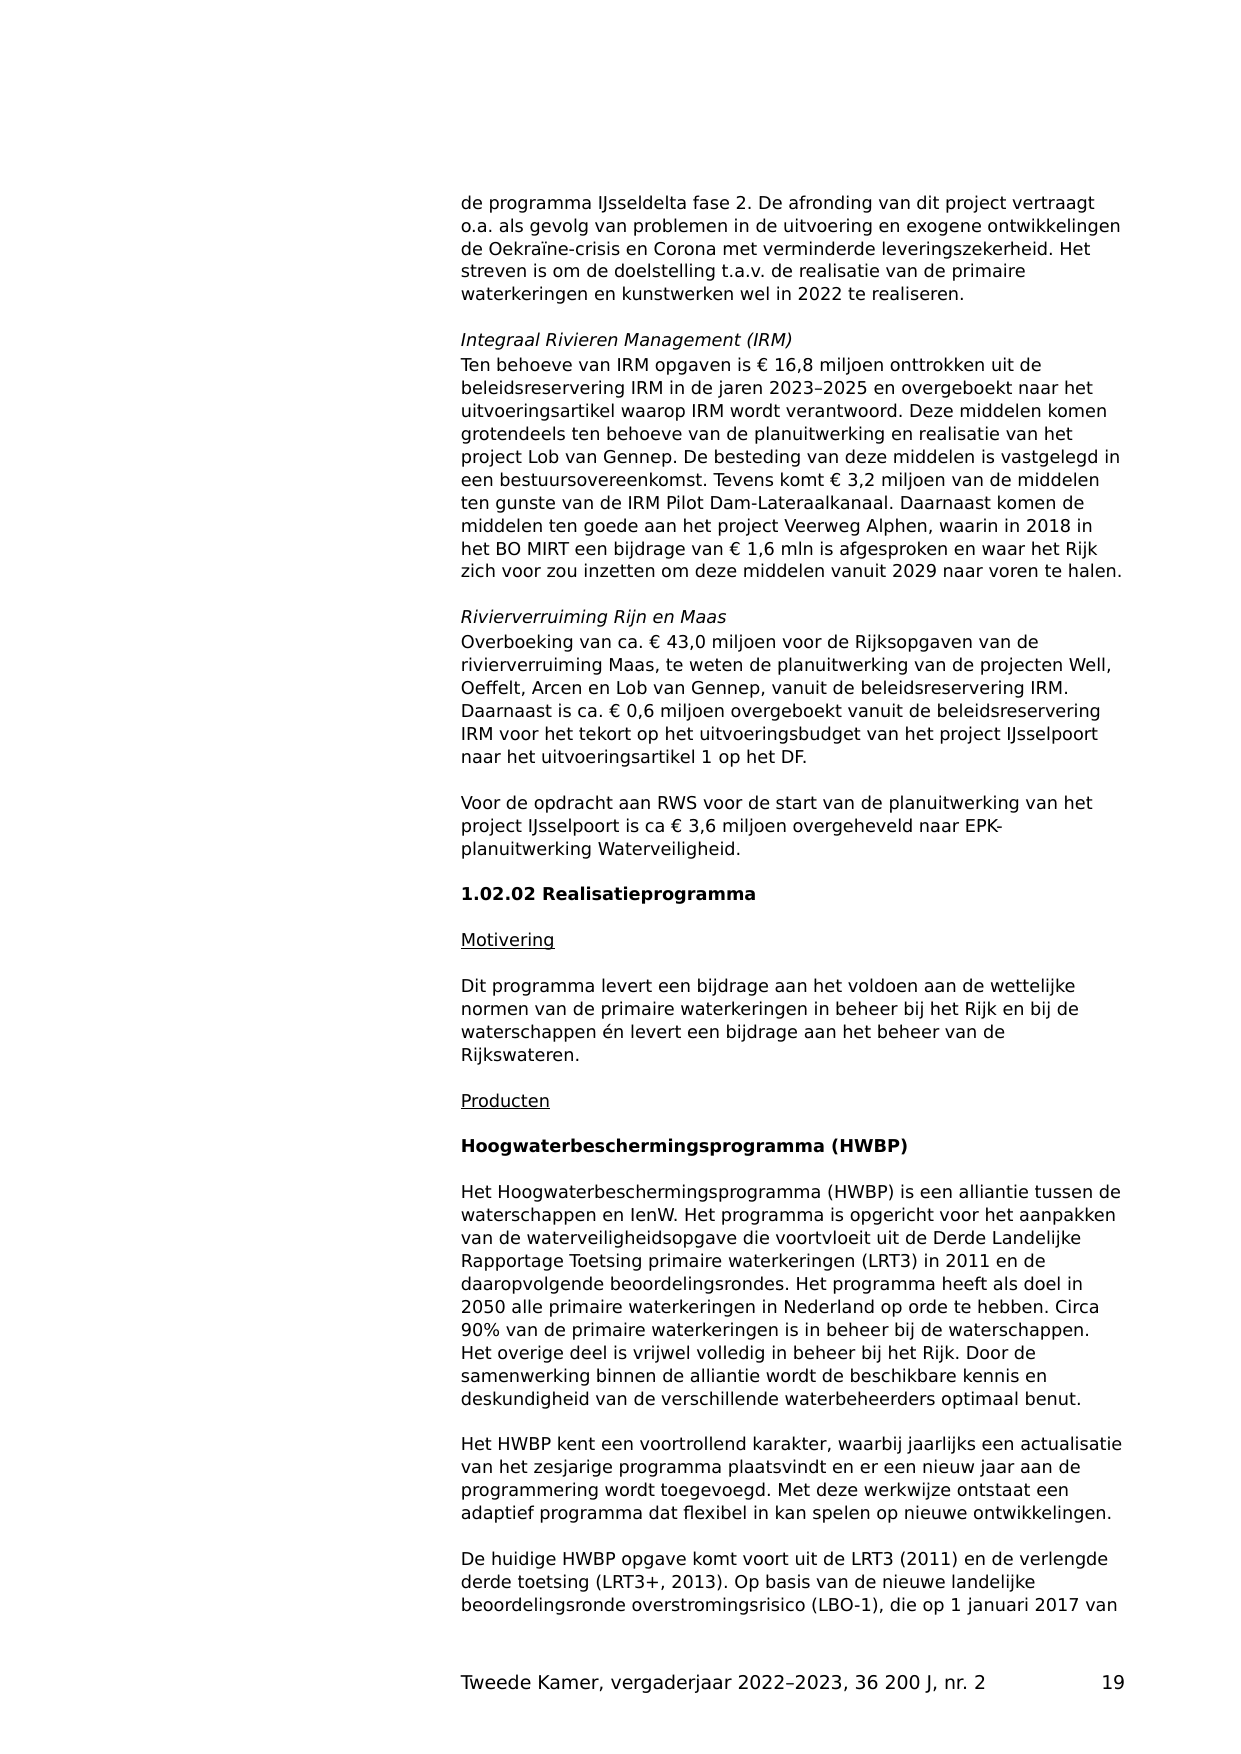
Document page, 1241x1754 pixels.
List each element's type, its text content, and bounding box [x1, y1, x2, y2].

text Dit programma levert een bijdrage aan het voldoen aan de wettelijke normen van de primaire waterkeringen in beheer bij het Rijk en bij de waterschappen én levert een bijdrage aan het beheer van de Rijkswateren. [461, 974, 1125, 1066]
text Rivierverruiming Rijn en Maas [461, 605, 1125, 628]
text De huidige HWBP opgave komt voort uit de LRT3 (2011) en de verlengde derde toetsing (LRT3+, 2013). Op basis van de nieuwe landelijke beoordelingsronde overstromingsrisico (LBO-1), die op 1 januari 2017 van [461, 1547, 1125, 1616]
text Het Hoogwaterbeschermingsprogramma (HWBP) is een alliantie tussen de waterschappen en IenW. Het programma is opgericht voor het aanpakken van de waterveiligheidsopgave die voortvloeit uit de Derde Landelijke Rapportage Toetsing primaire waterkeringen (LRT3) in 2011 en de daaropvolgende beoordelingsrondes. Het programma heeft als doel in 2050 alle primaire waterkeringen in Nederland op orde te hebben. Circa 90% van de primaire waterkeringen is in beheer bij de waterschappen. Het overige deel is vrijwel volledig in beheer bij het Rijk. Door de samenwerking binnen de alliantie wordt de beschikbare kennis en deskundigheid van de verschillende waterbeheerders optimaal benut. [461, 1180, 1125, 1409]
text Producten [461, 1089, 1125, 1112]
text Het HWBP kent een voortrollend karakter, waarbij jaarlijks een actualisatie van het zesjarige programma plaatsvindt en er een nieuw jaar aan de programmering wordt toegevoegd. Met deze werkwijze ontstaat een adaptief programma dat flexibel in kan spelen op nieuwe ontwikkelingen. [461, 1432, 1125, 1524]
text 1.02.02 Realisatieprogramma [461, 882, 1125, 905]
text Ten behoeve van IRM opgaven is € 16,8 miljoen onttrokken uit de beleidsreservering IRM in de jaren 2023–2025 en overgeboekt naar het uitvoeringsartikel waarop IRM wordt verantwoord. Deze middelen komen grotendeels ten behoeve van de planuitwerking en realisatie van het project Lob van Gennep. De besteding van deze middelen is vastgelegd in een bestuursovereenkomst. Tevens komt € 3,2 miljoen van de middelen ten gunste van de IRM Pilot Dam-Lateraalkanaal. Daarnaast komen de middelen ten goede aan het project Veerweg Alphen, waarin in 2018 in het BO MIRT een bijdrage van € 1,6 mln is afgesproken en waar het Rijk zich voor zou inzetten om deze middelen vanuit 2029 naar voren te halen. [461, 353, 1125, 582]
text de programma IJsseldelta fase 2. De afronding van dit project vertraagt o.a. als gevolg van problemen in de uitvoering en exogene ontwikkelingen de Oekraïne-crisis en Corona met verminderde leveringszekerheid. Het streven is om de doelstelling t.a.v. de realisatie van de primaire waterkeringen en kunstwerken wel in 2022 te realiseren. [461, 191, 1125, 305]
text Voor de opdracht aan RWS voor de start van de planuitwerking van het project IJsselpoort is ca € 3,6 miljoen overgeheveld naar EPK-planuitwerking Waterveiligheid. [461, 791, 1125, 859]
text Overboeking van ca. € 43,0 miljoen voor de Rijksopgaven van de rivierverruiming Maas, te weten de planuitwerking van de projecten Well, Oeffelt, Arcen en Lob van Gennep, vanuit de beleidsreservering IRM. Daarnaast is ca. € 0,6 miljoen overgeboekt vanuit de beleidsreservering IRM voor het tekort op het uitvoeringsbudget van het project IJsselpoort naar het uitvoeringsartikel 1 op het DF. [461, 630, 1125, 768]
text Hoogwaterbeschermingsprogramma (HWBP) [461, 1134, 1125, 1157]
text Integraal Rivieren Management (IRM) [461, 328, 1125, 351]
text Motivering [461, 928, 1125, 951]
